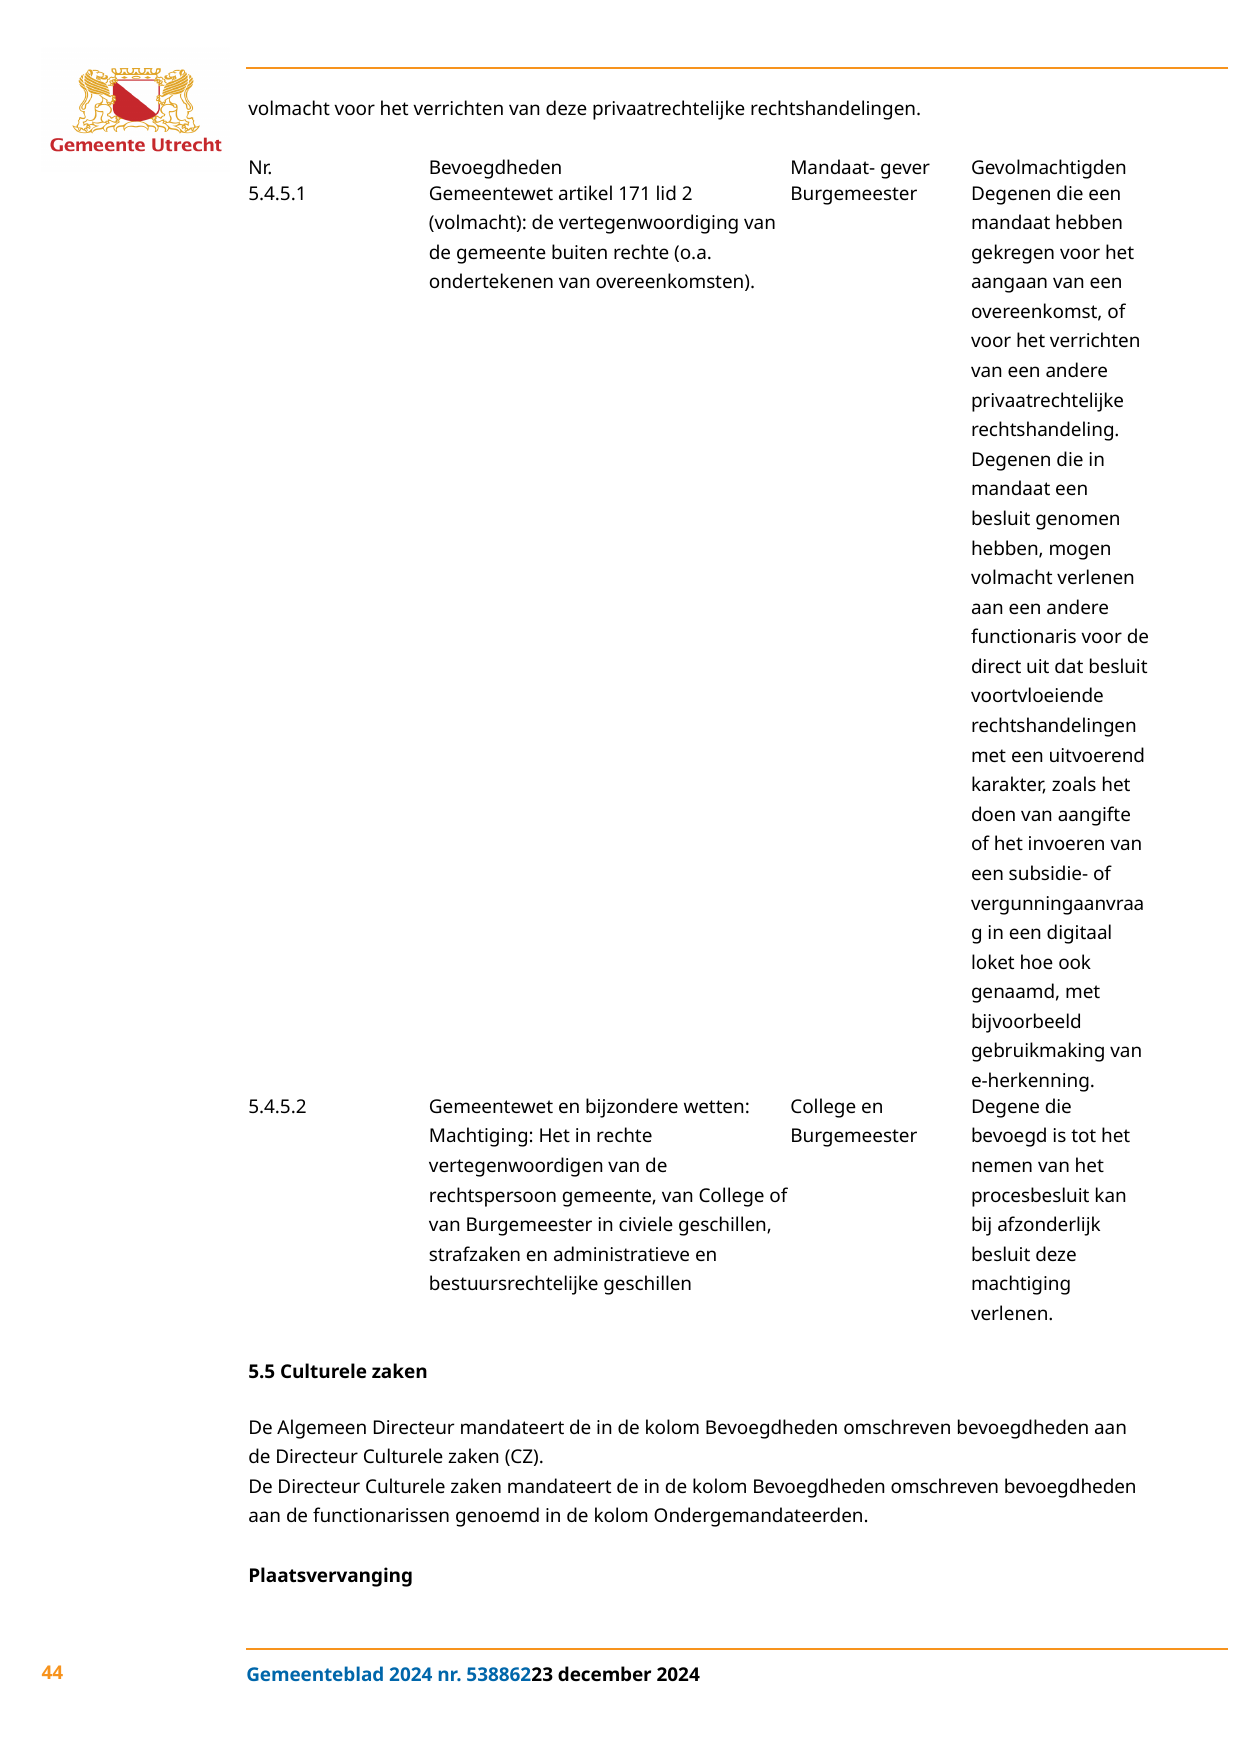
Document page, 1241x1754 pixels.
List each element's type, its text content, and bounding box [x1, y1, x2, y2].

table_cell 5.4.5.2 [248, 1093, 429, 1326]
text De Directeur Culturele zaken mandateert de in de kolom Bevoegdheden omschreven bevoegdheden aan de functionarissen genoemd in de kolom Ondergemandateerden. [248, 1473, 1152, 1528]
table_header Mandaat- gever [790, 154, 971, 180]
text 5.5 Culturele zaken [248, 1359, 1152, 1384]
text volmacht voor het verrichten van deze privaatrechtelijke rechtshandelingen. [248, 95, 1152, 121]
table_cell College en Burgemeester [790, 1093, 971, 1326]
table_cell Gemeentewet en bijzondere wetten: Machtiging: Het in rechte vertegenwoordigen van de rechtspersoon gemeente, van College of van Burgemeester in civiele geschillen, strafzaken en administratieve en bestuursrechtelijke geschillen [429, 1093, 790, 1326]
table_header Gevolmachtigden [971, 154, 1152, 180]
table_cell 5.4.5.1 [248, 180, 429, 1093]
table_cell Burgemeester [790, 180, 971, 1093]
table_cell Gemeentewet artikel 171 lid 2 (volmacht): de vertegenwoordiging van de gemeente buiten rechte (o.a. ondertekenen van overeenkomsten). [429, 180, 790, 1093]
text De Algemeen Directeur mandateert de in de kolom Bevoegdheden omschreven bevoegdheden aan de Directeur Culturele zaken (CZ). [248, 1414, 1152, 1469]
table_cell Degene die bevoegd is tot het nemen van het procesbesluit kan bij afzonderlijk besluit deze machtiging verlenen. [971, 1093, 1152, 1326]
table_header Nr. [248, 154, 429, 180]
picture [41, 47, 231, 172]
text Plaatsvervanging [248, 1562, 1152, 1588]
table_cell Degenen die een mandaat hebben gekregen voor het aangaan van een overeenkomst, of voor het verrichten van een andere privaatrechtelijke rechtshandeling. Degenen die in mandaat een besluit genomen hebben, mogen volmacht verlenen aan een andere functionaris voor de direct uit dat besluit voortvloeiende rechtshandelingen met een uitvoerend karakter, zoals het doen van aangifte of het invoeren van een subsidie- of vergunningaanvraag in een digitaal loket hoe ook genaamd, met bijvoorbeeld gebruikmaking van e-herkenning. [971, 180, 1152, 1093]
table_header Bevoegdheden [429, 154, 790, 180]
